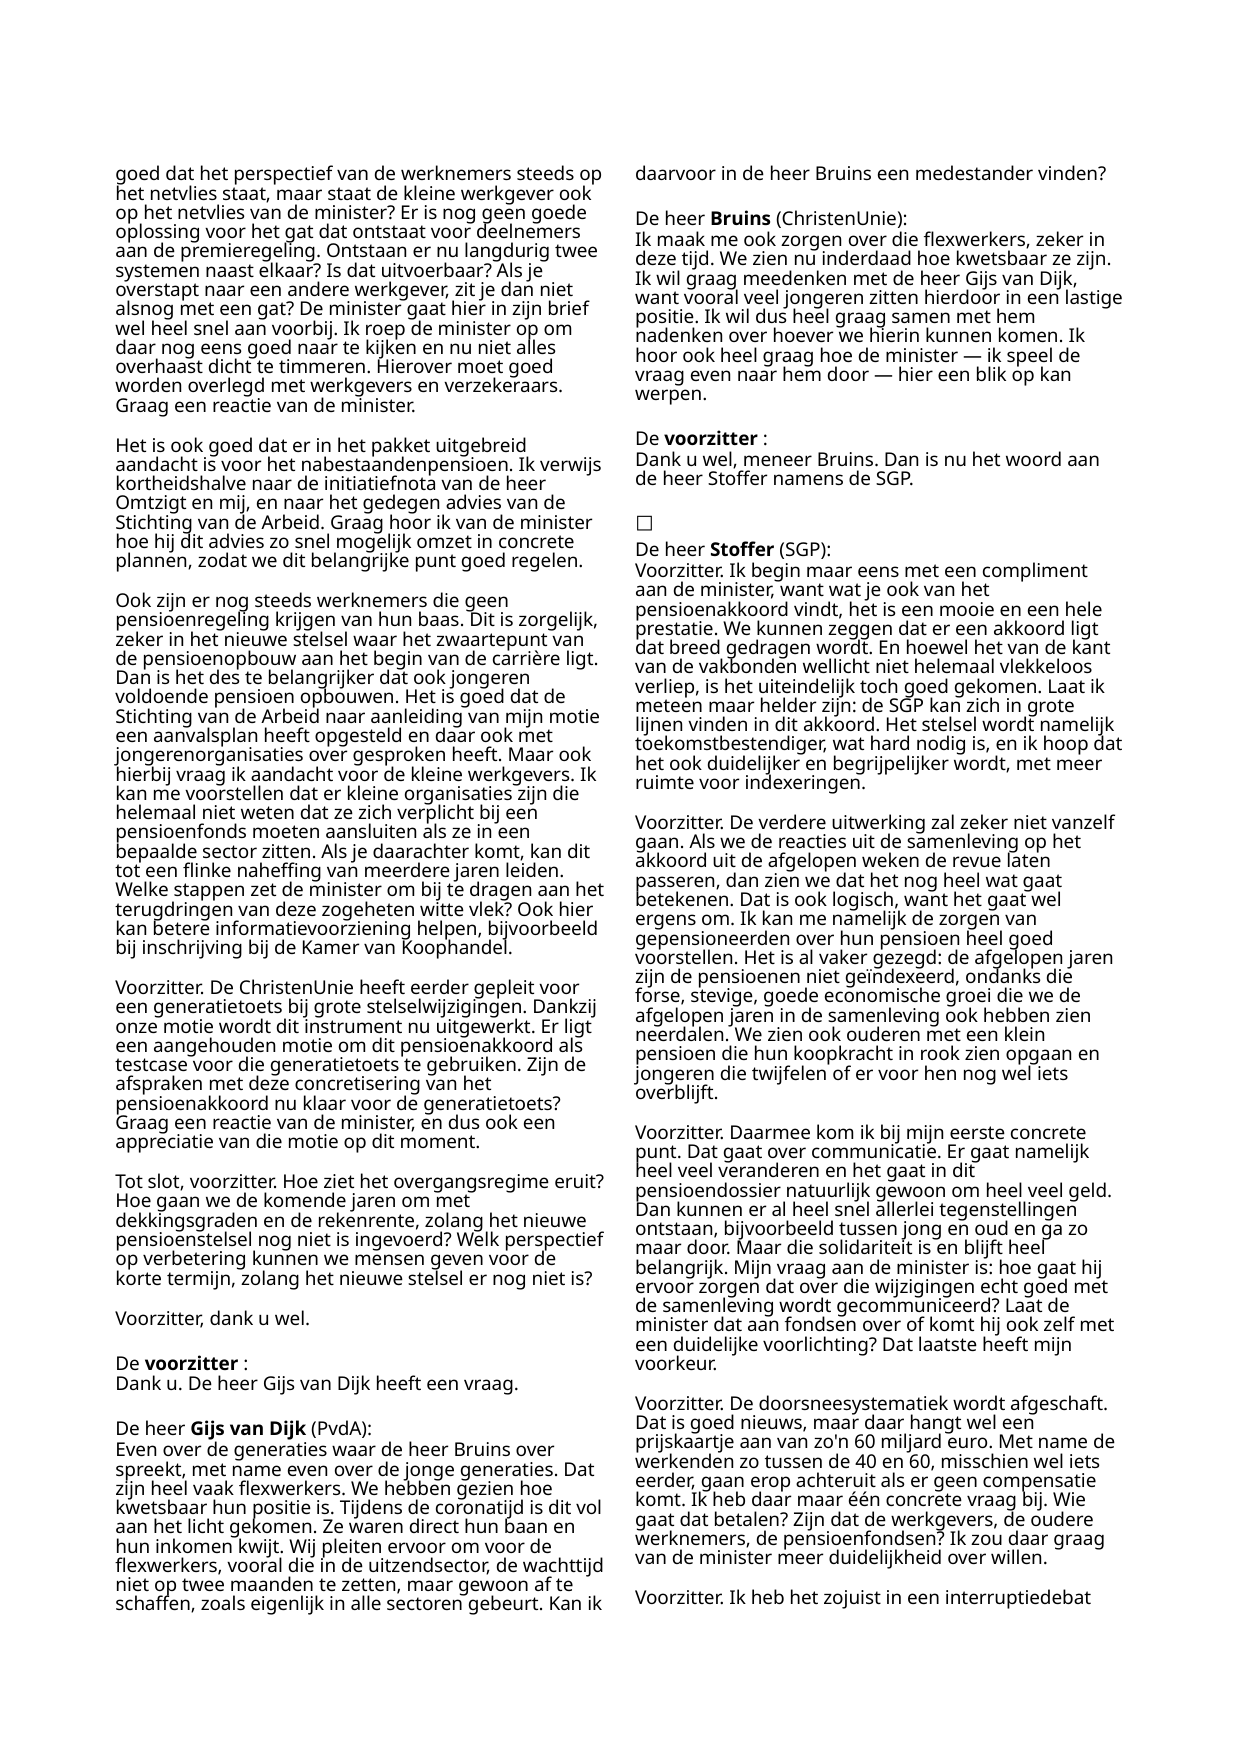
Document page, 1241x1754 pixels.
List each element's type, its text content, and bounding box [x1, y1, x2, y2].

text Dank u wel, meneer Bruins. Dan is nu het woord aan de heer Stoffer namens de SGP. [635, 451, 1125, 490]
text Dank u. De heer Gijs van Dijk heeft een vraag. [115, 1375, 605, 1395]
text Voorzitter. De ChristenUnie heeft eerder gepleit voor een generatietoets bij grote stelselwijzigingen. Dankzij onze motie wordt dit instrument nu uitgewerkt. Er ligt een aangehouden motie om dit pensioenakkoord als testcase voor die generatietoets te gebruiken. Zijn de afspraken met deze concretisering van het pensioenakkoord nu klaar voor de generatietoets? Graag een reactie van de minister, en dus ook een appreciatie van die motie op dit moment. [115, 979, 605, 1152]
text De voorzitter : [115, 1350, 605, 1375]
text Voorzitter. Ik heb het zojuist in een interruptiedebat [635, 1589, 1125, 1608]
text Voorzitter. Daarmee kom ik bij mijn eerste concrete punt. Dat gaat over communicatie. Er gaat namelijk heel veel veranderen en het gaat in dit pensioendossier natuurlijk gewoon om heel veel geld. Dan kunnen er al heel snel allerlei tegenstellingen ontstaan, bijvoorbeeld tussen jong en oud en ga zo maar door. Maar die solidariteit is en blijft heel belangrijk. Mijn vraag aan de minister is: hoe gaat hij ervoor zorgen dat over die wijzigingen echt goed met de samenleving wordt gecommuniceerd? Laat de minister dat aan fondsen over of komt hij ook zelf met een duidelijke voorlichting? Dat laatste heeft mijn voorkeur. [635, 1124, 1125, 1374]
text De voorzitter : [635, 425, 1125, 451]
text daarvoor in de heer Bruins een medestander vinden? [635, 165, 1125, 184]
text Voorzitter. De verdere uitwerking zal zeker niet vanzelf gaan. Als we de reacties uit de samenleving op het akkoord uit de afgelopen weken de revue laten passeren, dan zien we dat het nog heel wat gaat betekenen. Dat is ook logisch, want het gaat wel ergens om. Ik kan me namelijk de zorgen van gepensioneerden over hun pensioen heel goed voorstellen. Het is al vaker gezegd: de afgelopen jaren zijn de pensioenen niet geïndexeerd, ondanks die forse, stevige, goede economische groei die we de afgelopen jaren in de samenleving ook hebben zien neerdalen. We zien ook ouderen met een klein pensioen die hun koopkracht in rook zien opgaan en jongeren die twijfelen of er voor hen nog wel iets overblijft. [635, 814, 1125, 1103]
text Even over de generaties waar de heer Bruins over spreekt, met name even over de jonge generaties. Dat zijn heel vaak flexwerkers. We hebben gezien hoe kwetsbaar hun positie is. Tijdens de coronatijd is dit vol aan het licht gekomen. Ze waren direct hun baan en hun inkomen kwijt. Wij pleiten ervoor om voor de flexwerkers, vooral die in de uitzendsector, de wachttijd niet op twee maanden te zetten, maar gewoon af te schaffen, zoals eigenlijk in alle sectoren gebeurt. Kan ik [115, 1441, 605, 1615]
text Het is ook goed dat er in het pakket uitgebreid aandacht is voor het nabestaandenpensioen. Ik verwijs kortheidshalve naar de initiatiefnota van de heer Omtzigt en mij, en naar het gedegen advies van de Stichting van de Arbeid. Graag hoor ik van de minister hoe hij dit advies zo snel mogelijk omzet in concrete plannen, zodat we dit belangrijke punt goed regelen. [115, 437, 605, 571]
text Tot slot, voorzitter. Hoe ziet het overgangsregime eruit? Hoe gaan we de komende jaren om met dekkingsgraden en de rekenrente, zolang het nieuwe pensioenstelsel nog niet is ingevoerd? Welk perspectief op verbetering kunnen we mensen geven voor de korte termijn, zolang het nieuwe stelsel er nog niet is? [115, 1173, 605, 1289]
text Voorzitter. De doorsneesystematiek wordt afgeschaft. Dat is goed nieuws, maar daar hangt wel een prijskaartje aan van zo'n 60 miljard euro. Met name de werkenden zo tussen de 40 en 60, misschien wel iets eerder, gaan erop achteruit als er geen compensatie komt. Ik heb daar maar één concrete vraag bij. Wie gaat dat betalen? Zijn dat de werkgevers, de oudere werknemers, de pensioenfondsen? Ik zou daar graag van de minister meer duidelijkheid over willen. [635, 1395, 1125, 1568]
text ⬜ [635, 511, 1125, 536]
text De heer Bruins (ChristenUnie): [635, 205, 1125, 231]
text Voorzitter, dank u wel. [115, 1309, 605, 1329]
text De heer Stoffer (SGP): [635, 536, 1125, 562]
text Voorzitter. Ik begin maar eens met een compliment aan de minister, want wat je ook van het pensioenakkoord vindt, het is een mooie en een hele prestatie. We kunnen zeggen dat er een akkoord ligt dat breed gedragen wordt. En hoewel het van de kant van de vakbonden wellicht niet helemaal vlekkeloos verliep, is het uiteindelijk toch goed gekomen. Laat ik meteen maar helder zijn: de SGP kan zich in grote lijnen vinden in dit akkoord. Het stelsel wordt namelijk toekomstbestendiger, wat hard nodig is, en ik hoop dat het ook duidelijker en begrijpelijker wordt, met meer ruimte voor indexeringen. [635, 562, 1125, 793]
text Ik maak me ook zorgen over die flexwerkers, zeker in deze tijd. We zien nu inderdaad hoe kwetsbaar ze zijn. Ik wil graag meedenken met de heer Gijs van Dijk, want vooral veel jongeren zitten hierdoor in een lastige positie. Ik wil dus heel graag samen met hem nadenken over hoever we hierin kunnen komen. Ik hoor ook heel graag hoe de minister — ik speel de vraag even naar hem door — hier een blik op kan werpen. [635, 231, 1125, 404]
text Ook zijn er nog steeds werknemers die geen pensioenregeling krijgen van hun baas. Dit is zorgelijk, zeker in het nieuwe stelsel waar het zwaartepunt van de pensioenopbouw aan het begin van de carrière ligt. Dan is het des te belangrijker dat ook jongeren voldoende pensioen opbouwen. Het is goed dat de Stichting van de Arbeid naar aanleiding van mijn motie een aanvalsplan heeft opgesteld en daar ook met jongerenorganisaties over gesproken heeft. Maar ook hierbij vraag ik aandacht voor de kleine werkgevers. Ik kan me voorstellen dat er kleine organisaties zijn die helemaal niet weten dat ze zich verplicht bij een pensioenfonds moeten aansluiten als ze in een bepaalde sector zitten. Als je daarachter komt, kan dit tot een flinke naheffing van meerdere jaren leiden. Welke stappen zet de minister om bij te dragen aan het terugdringen van deze zogeheten witte vlek? Ook hier kan betere informatievoorziening helpen, bijvoorbeeld bij inschrijving bij de Kamer van Koophandel. [115, 592, 605, 958]
text De heer Gijs van Dijk (PvdA): [115, 1416, 605, 1441]
text goed dat het perspectief van de werknemers steeds op het netvlies staat, maar staat de kleine werkgever ook op het netvlies van de minister? Er is nog geen goede oplossing voor het gat dat ontstaat voor deelnemers aan de premieregeling. Ontstaan er nu langdurig twee systemen naast elkaar? Is dat uitvoerbaar? Als je overstapt naar een andere werkgever, zit je dan niet alsnog met een gat? De minister gaat hier in zijn brief wel heel snel aan voorbij. Ik roep de minister op om daar nog eens goed naar te kijken en nu niet alles overhaast dicht te timmeren. Hierover moet goed worden overlegd met werkgevers en verzekeraars. Graag een reactie van de minister. [115, 165, 605, 416]
